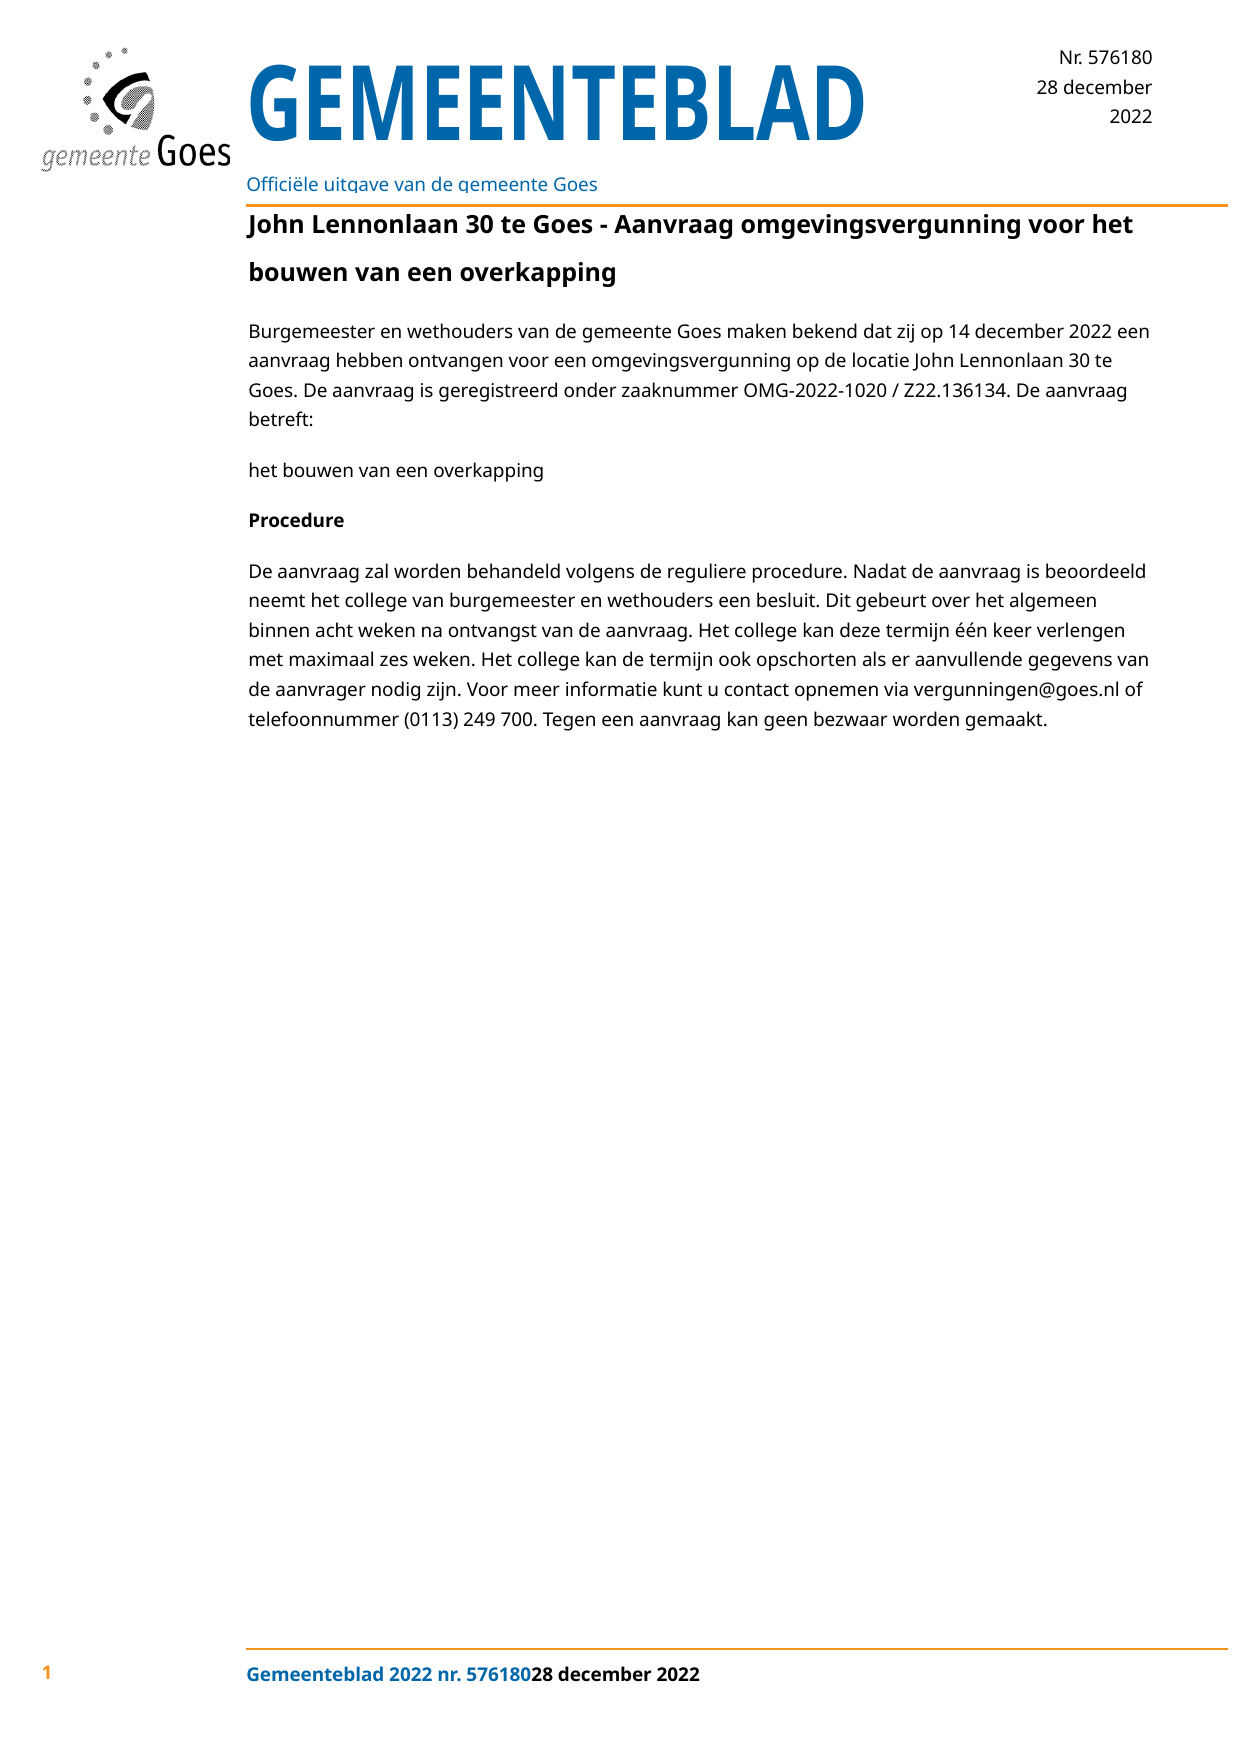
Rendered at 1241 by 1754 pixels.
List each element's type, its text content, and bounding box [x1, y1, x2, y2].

text John Lennonlaan 30 te Goes - Aanvraag omgevingsvergunning voor het bouwen van een overkapping [248, 207, 1152, 288]
text Procedure [248, 507, 1152, 533]
text het bouwen van een overkapping [248, 457, 1152, 483]
text Burgemeester en wethouders van de gemeente Goes maken bekend dat zij op 14 december 2022 een aanvraag hebben ontvangen voor een omgevingsvergunning op de locatie John Lennonlaan 30 te Goes. De aanvraag is geregistreerd onder zaaknummer OMG-2022-1020 / Z22.136134. De aanvraag betreft: [248, 318, 1152, 432]
text De aanvraag zal worden behandeld volgens de reguliere procedure. Nadat de aanvraag is beoordeeld neemt het college van burgemeester en wethouders een besluit. Dit gebeurt over het algemeen binnen acht weken na ontvangst van de aanvraag. Het college kan deze termijn één keer verlengen met maximaal zes weken. Het college kan de termijn ook opschorten als er aanvullende gegevens van de aanvrager nodig zijn. Voor meer informatie kunt u contact opnemen via vergunningen@goes.nl of telefoonnummer (0113) 249 700. Tegen een aanvraag kan geen bezwaar worden gemaakt. [248, 558, 1152, 732]
picture [41, 47, 231, 172]
